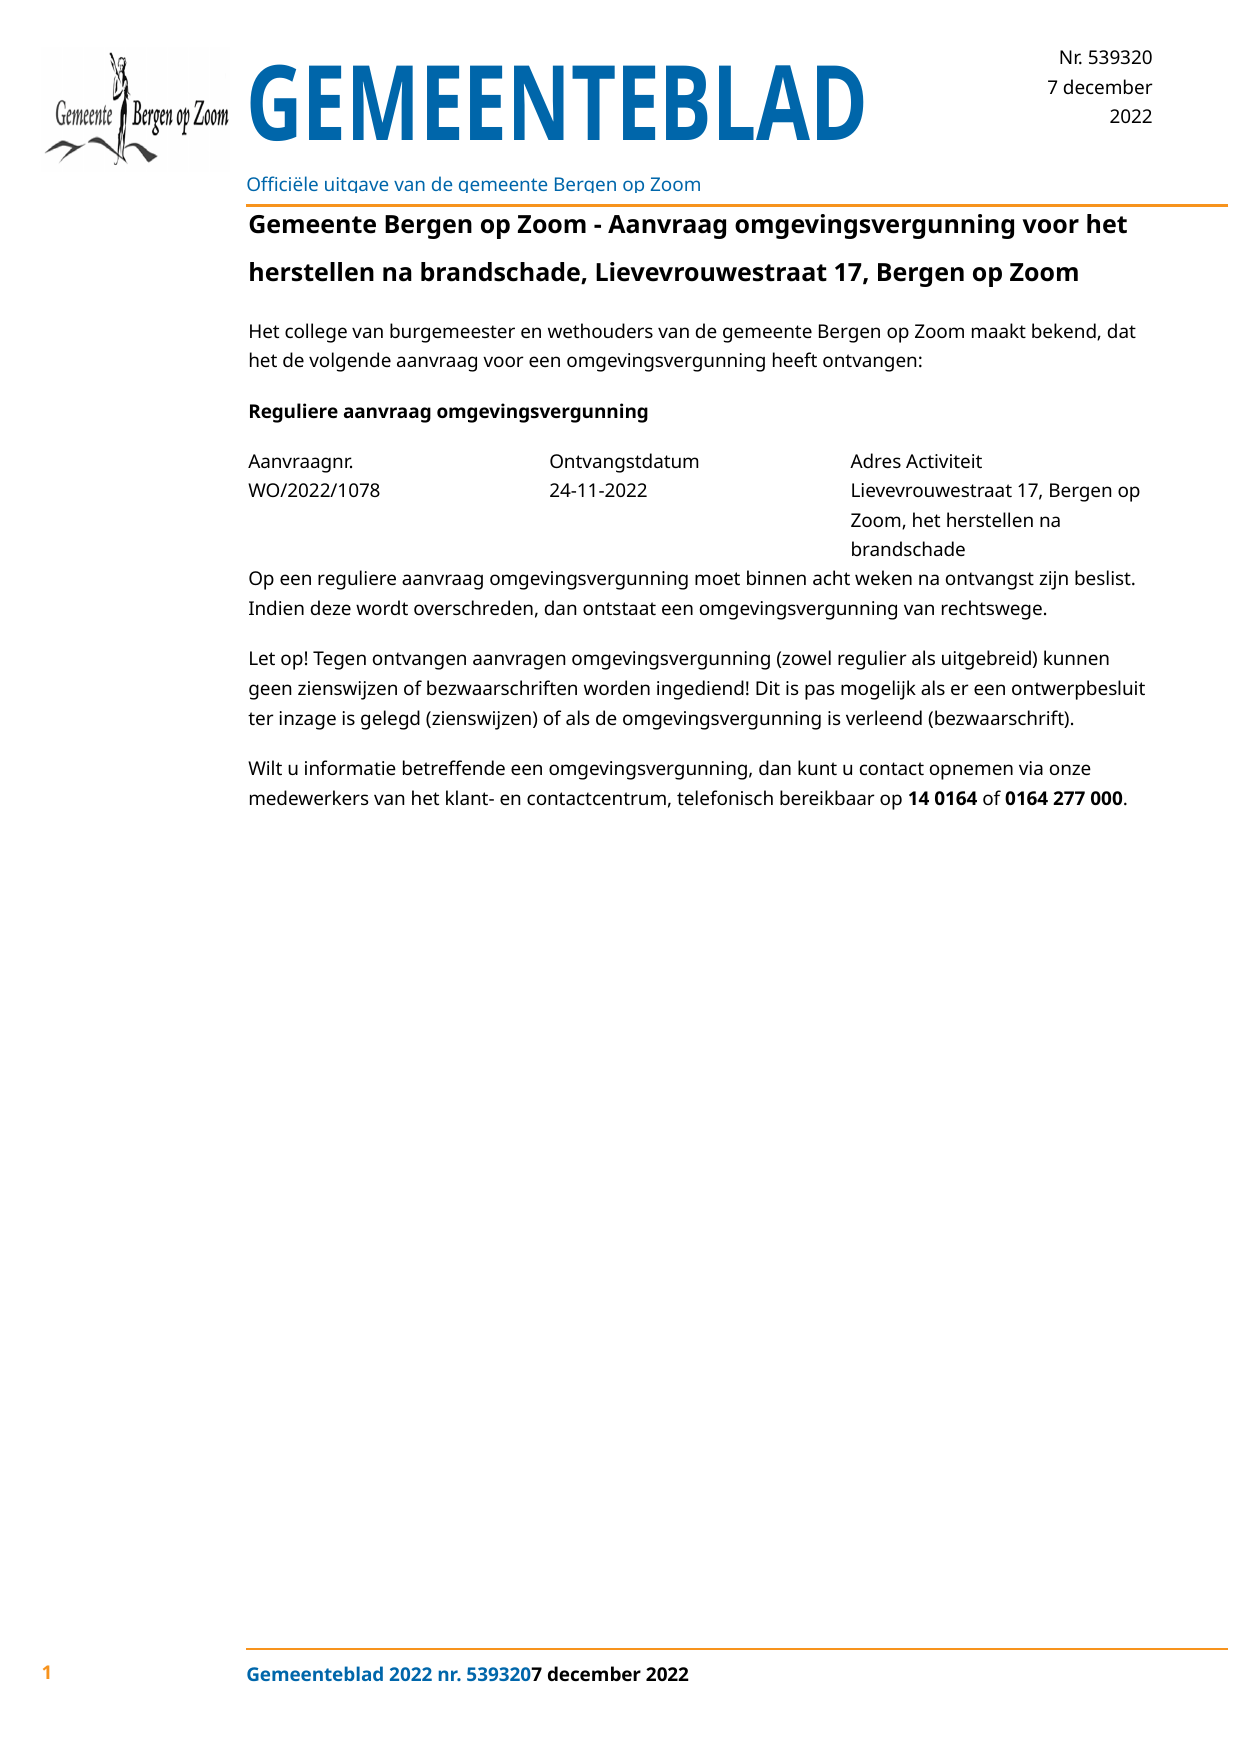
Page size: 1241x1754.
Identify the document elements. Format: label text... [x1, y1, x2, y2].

table_header Lievevrouwestraat 17, Bergen op Zoom, het herstellen na brandschade [850, 478, 1152, 562]
table_header Aanvraagnr. [248, 449, 549, 474]
text Let op! Tegen ontvangen aanvragen omgevingsvergunning (zowel regulier als uitgebreid) kunnen geen zienswijzen of bezwaarschriften worden ingediend! Dit is pas mogelijk als er een ontwerpbesluit ter inzage is gelegd (zienswijzen) of als de omgevingsvergunning is verleend (bezwaarschrift). [248, 646, 1152, 731]
table_header 24-11-2022 [549, 478, 850, 562]
text Het college van burgemeester en wethouders van de gemeente Bergen op Zoom maakt bekend, dat het de volgende aanvraag voor een omgevingsvergunning heeft ontvangen: [248, 318, 1152, 373]
picture [41, 47, 231, 172]
text Gemeente Bergen op Zoom - Aanvraag omgevingsvergunning voor het herstellen na brandschade, Lievevrouwestraat 17, Bergen op Zoom [248, 207, 1152, 288]
table_header WO/2022/1078 [248, 478, 549, 562]
text Op een reguliere aanvraag omgevingsvergunning moet binnen acht weken na ontvangst zijn beslist. Indien deze wordt overschreden, dan ontstaat een omgevingsvergunning van rechtswege. [248, 566, 1152, 621]
table_header Adres Activiteit [850, 449, 1152, 474]
table_header Ontvangstdatum [549, 449, 850, 474]
text Wilt u informatie betreffende een omgevingsvergunning, dan kunt u contact opnemen via onze medewerkers van het klant- en contactcentrum, telefonisch bereikbaar op 14 0164 of 0164 277 000. [248, 755, 1152, 811]
text Reguliere aanvraag omgevingsvergunning [248, 398, 1152, 424]
